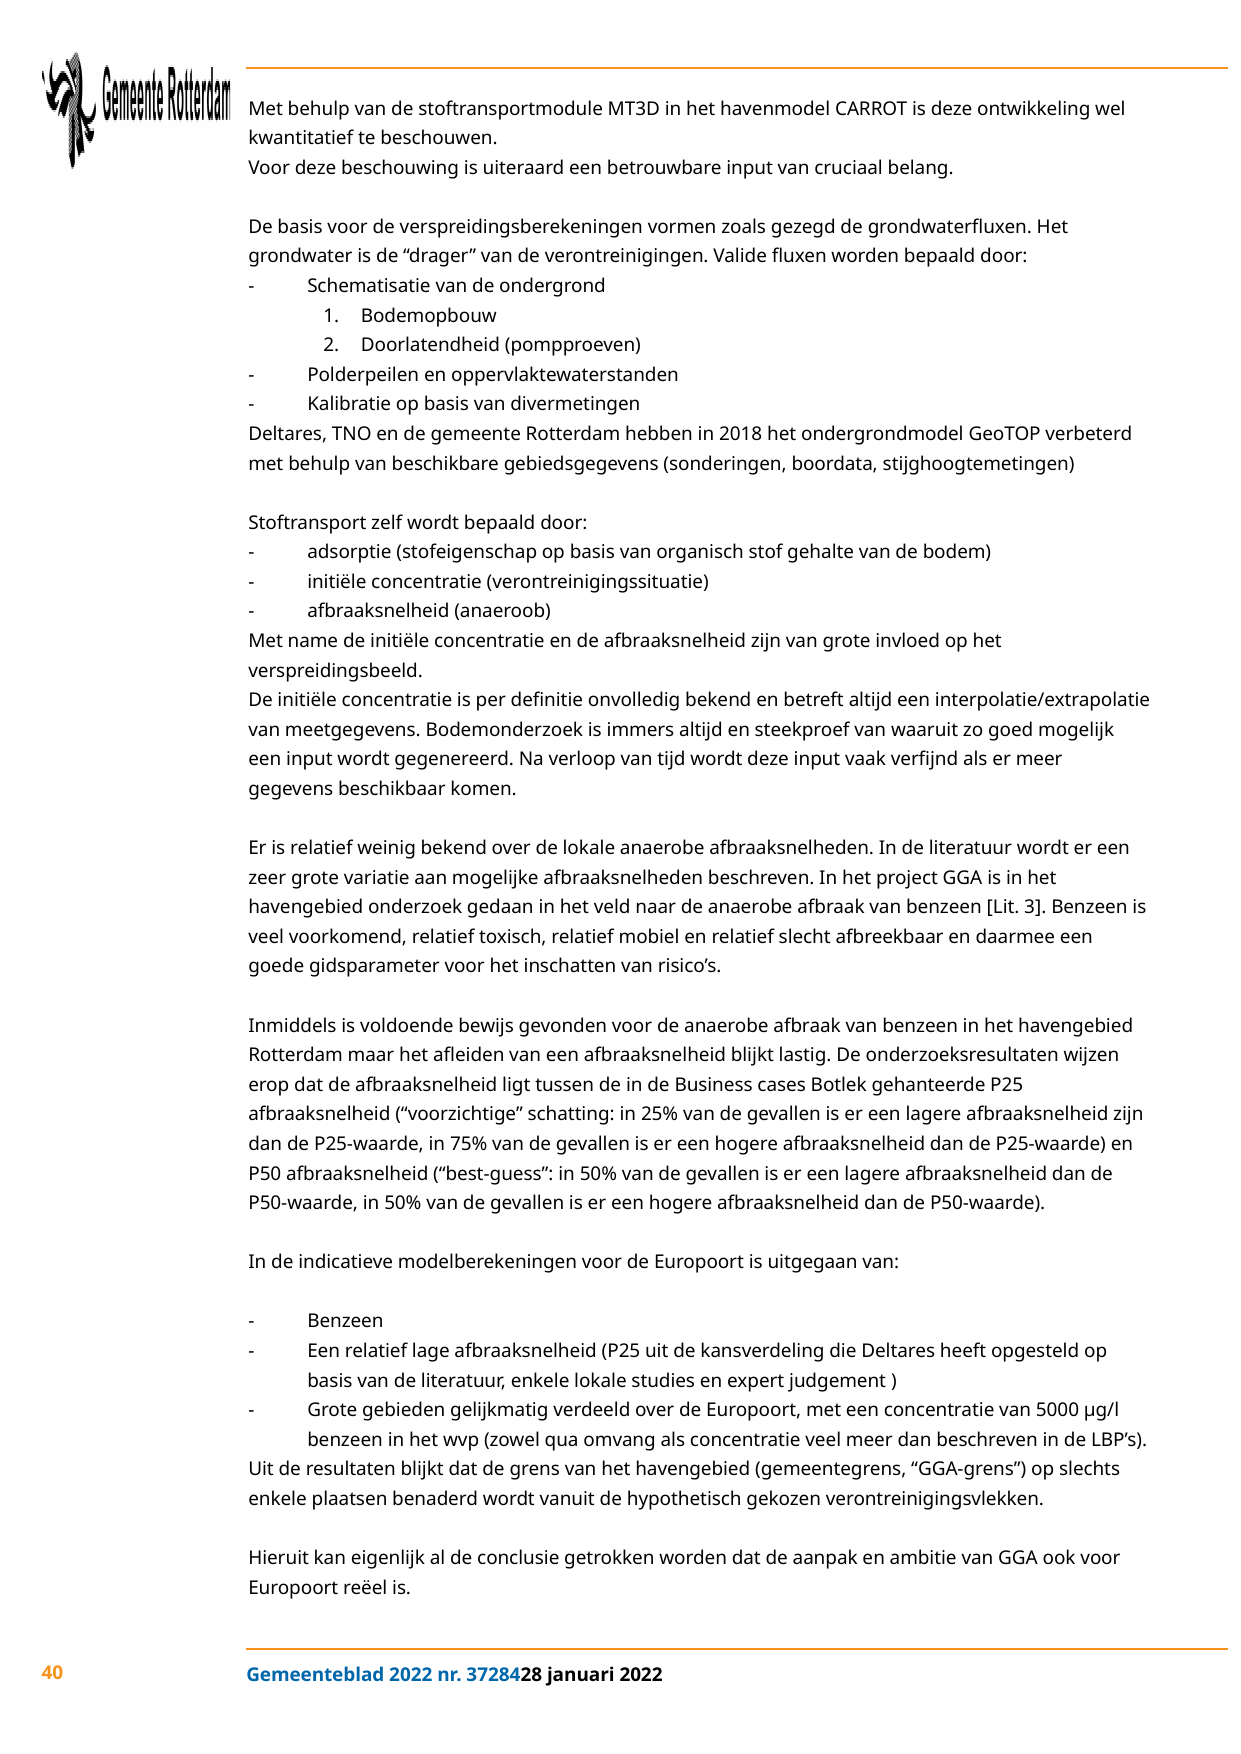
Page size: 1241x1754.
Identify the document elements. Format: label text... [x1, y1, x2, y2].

text De basis voor de verspreidingsberekeningen vormen zoals gezegd de grondwaterfluxen. Het grondwater is de “drager” van de verontreinigingen. Valide fluxen worden bepaald door: [248, 213, 1152, 268]
text Hieruit kan eigenlijk al de conclusie getrokken worden dat de aanpak en ambitie van GGA ook voor Europoort reëel is. [248, 1544, 1152, 1600]
list adsorptie (stofeigenschap op basis van organisch stof gehalte van de bodem) [248, 538, 1152, 564]
text Met behulp van de stoftransportmodule MT3D in het havenmodel CARROT is deze ontwikkeling wel kwantitatief te beschouwen. [248, 95, 1152, 150]
text Stoftransport zelf wordt bepaald door: [248, 509, 1152, 535]
text In de indicatieve modelberekeningen voor de Europoort is uitgegaan van: [248, 1248, 1152, 1274]
list Een relatief lage afbraaksnelheid (P25 uit de kansverdeling die Deltares heeft opgesteld op basis van de literatuur, enkele lokale studies en expert judgement ) [248, 1337, 1152, 1393]
text Met name de initiële concentratie en de afbraaksnelheid zijn van grote invloed op het verspreidingsbeeld. [248, 627, 1152, 683]
picture [41, 47, 231, 172]
list initiële concentratie (verontreinigingssituatie) [248, 568, 1152, 594]
list Kalibratie op basis van divermetingen [248, 391, 1152, 416]
list Schematisatie van de ondergrond [248, 272, 1152, 298]
text Inmiddels is voldoende bewijs gevonden voor de anaerobe afbraak van benzeen in het havengebied Rotterdam maar het afleiden van een afbraaksnelheid blijkt lastig. De onderzoeksresultaten wijzen erop dat de afbraaksnelheid ligt tussen de in de Business cases Botlek gehanteerde P25 afbraaksnelheid (“voorzichtige” schatting: in 25% van de gevallen is er een lagere afbraaksnelheid zijn dan de P25-waarde, in 75% van de gevallen is er een hogere afbraaksnelheid dan de P25-waarde) en P50 afbraaksnelheid (“best-guess”: in 50% van de gevallen is er een lagere afbraaksnelheid dan de P50-waarde, in 50% van de gevallen is er een hogere afbraaksnelheid dan de P50-waarde). [248, 1012, 1152, 1215]
text Er is relatief weinig bekend over de lokale anaerobe afbraaksnelheden. In de literatuur wordt er een zeer grote variatie aan mogelijke afbraaksnelheden beschreven. In het project GGA is in het havengebied onderzoek gedaan in het veld naar de anaerobe afbraak van benzeen [Lit. 3]. Benzeen is veel voorkomend, relatief toxisch, relatief mobiel en relatief slecht afbreekbaar en daarmee een goede gidsparameter voor het inschatten van risico’s. [248, 834, 1152, 978]
list afbraaksnelheid (anaeroob) [248, 598, 1152, 623]
list Doorlatendheid (pompproeven) [323, 331, 1152, 357]
list Grote gebieden gelijkmatig verdeeld over de Europoort, met een concentratie van 5000 µg/l benzeen in het wvp (zowel qua omvang als concentratie veel meer dan beschreven in de LBP’s). [248, 1396, 1152, 1452]
text Uit de resultaten blijkt dat de grens van het havengebied (gemeentegrens, “GGA-grens”) op slechts enkele plaatsen benaderd wordt vanuit de hypothetisch gekozen verontreinigingsvlekken. [248, 1456, 1152, 1511]
text Voor deze beschouwing is uiteraard een betrouwbare input van cruciaal belang. [248, 154, 1152, 180]
list Bodemopbouw [323, 302, 1152, 328]
text Deltares, TNO en de gemeente Rotterdam hebben in 2018 het ondergrondmodel GeoTOP verbeterd met behulp van beschikbare gebiedsgegevens (sonderingen, boordata, stijghoogtemetingen) [248, 420, 1152, 476]
list Benzeen [248, 1308, 1152, 1333]
list Polderpeilen en oppervlaktewaterstanden [248, 361, 1152, 387]
text De initiële concentratie is per definitie onvolledig bekend en betreft altijd een interpolatie/extrapolatie van meetgegevens. Bodemonderzoek is immers altijd en steekproef van waaruit zo goed mogelijk een input wordt gegenereerd. Na verloop van tijd wordt deze input vaak verfijnd als er meer gegevens beschikbaar komen. [248, 686, 1152, 801]
